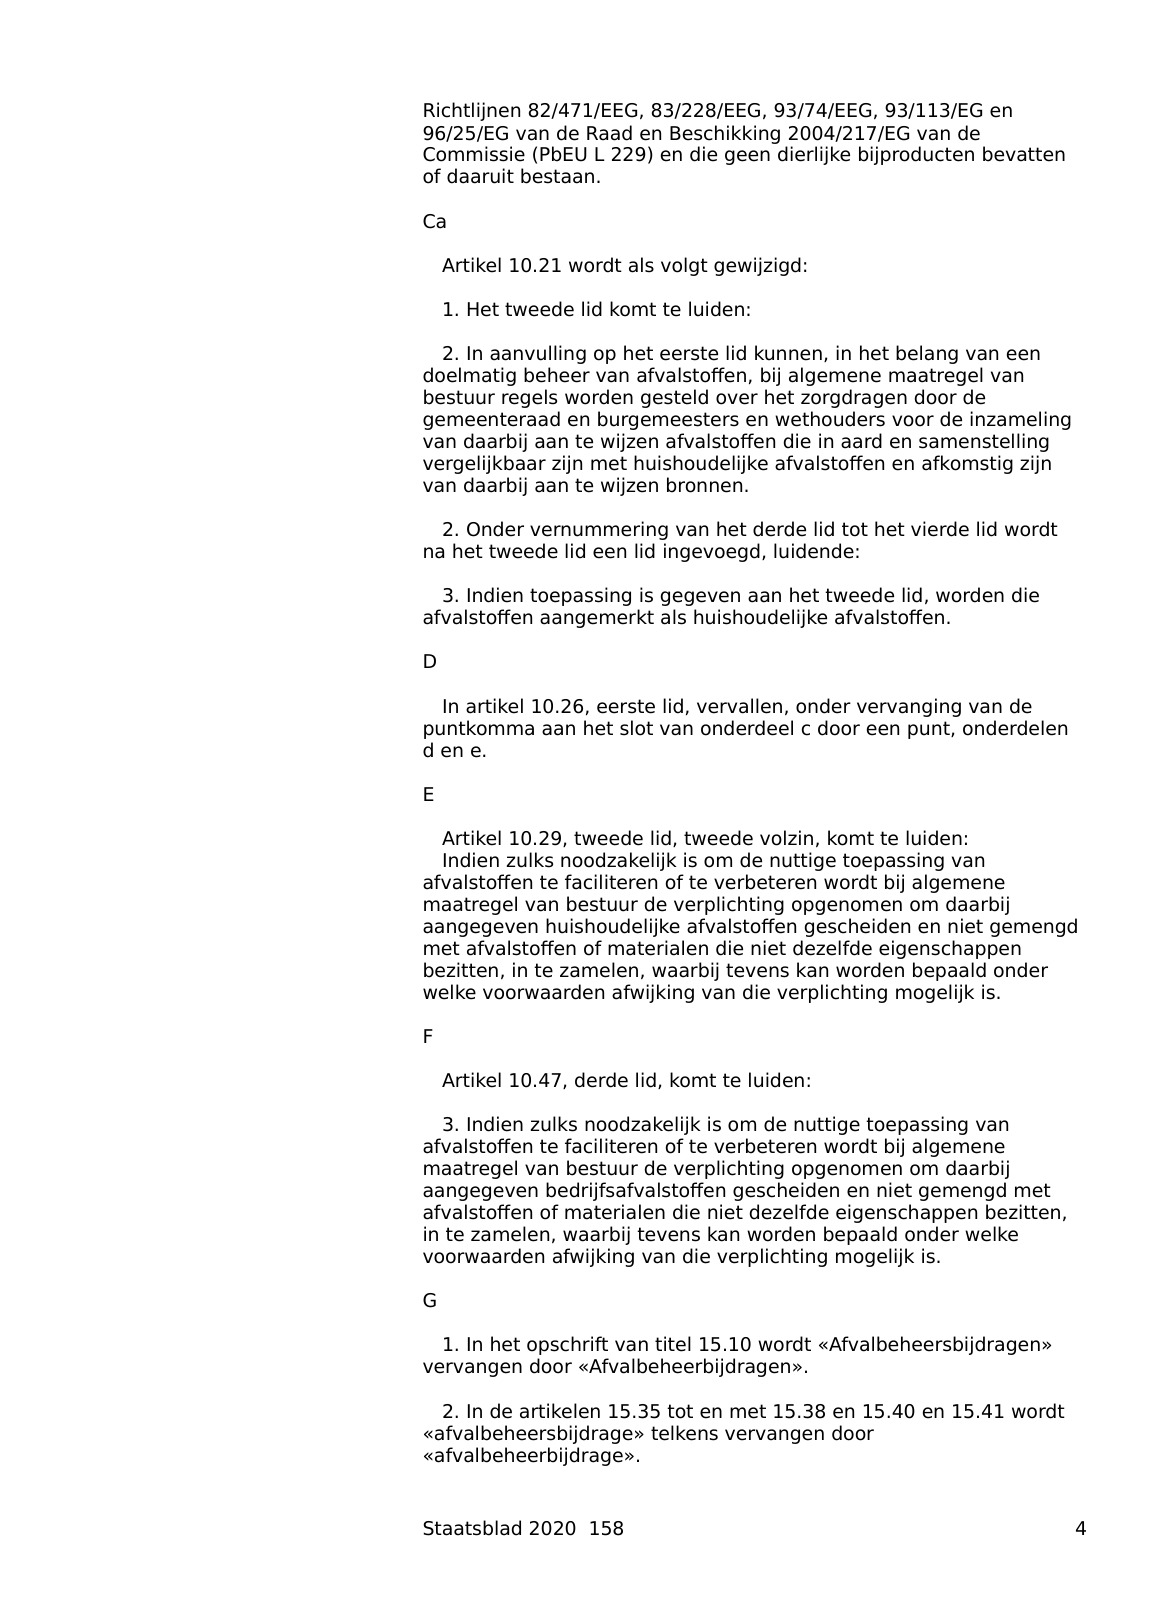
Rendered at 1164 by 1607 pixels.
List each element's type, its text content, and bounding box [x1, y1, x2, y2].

text F [422, 1026, 1087, 1048]
text Ca [422, 211, 1087, 232]
text 1. Het tweede lid komt te luiden: [422, 299, 1087, 321]
text 1. In het opschrift van titel 15.10 wordt «Afvalbeheersbijdragen» vervangen door «Afvalbeheerbijdragen». [422, 1334, 1087, 1378]
text Richtlijnen 82/471/EEG, 83/228/EEG, 93/74/EEG, 93/113/EG en 96/25/EG van de Raad en Beschikking 2004/217/EG van de Commissie (PbEU L 229) en die geen dierlijke bijproducten bevatten of daaruit bestaan. [422, 100, 1087, 188]
text G [422, 1290, 1087, 1312]
text 3. Indien zulks noodzakelijk is om de nuttige toepassing van afvalstoffen te faciliteren of te verbeteren wordt bij algemene maatregel van bestuur de verplichting opgenomen om daarbij aangegeven bedrijfsafvalstoffen gescheiden en niet gemengd met afvalstoffen of materialen die niet dezelfde eigenschappen bezitten, in te zamelen, waarbij tevens kan worden bepaald onder welke voorwaarden afwijking van die verplichting mogelijk is. [422, 1114, 1087, 1268]
text Indien zulks noodzakelijk is om de nuttige toepassing van afvalstoffen te faciliteren of te verbeteren wordt bij algemene maatregel van bestuur de verplichting opgenomen om daarbij aangegeven huishoudelijke afvalstoffen gescheiden en niet gemengd met afvalstoffen of materialen die niet dezelfde eigenschappen bezitten, in te zamelen, waarbij tevens kan worden bepaald onder welke voorwaarden afwijking van die verplichting mogelijk is. [422, 850, 1087, 1004]
text 2. In de artikelen 15.35 tot en met 15.38 en 15.40 en 15.41 wordt «afvalbeheersbijdrage» telkens vervangen door «afvalbeheerbijdrage». [422, 1401, 1087, 1466]
text Artikel 10.29, tweede lid, tweede volzin, komt te luiden: [422, 828, 1087, 850]
text Artikel 10.21 wordt als volgt gewijzigd: [422, 255, 1087, 277]
text In artikel 10.26, eerste lid, vervallen, onder vervanging van de puntkomma aan het slot van onderdeel c door een punt, onderdelen d en e. [422, 696, 1087, 761]
text E [422, 784, 1087, 806]
text 2. Onder vernummering van het derde lid tot het vierde lid wordt na het tweede lid een lid ingevoegd, luidende: [422, 519, 1087, 563]
text 3. Indien toepassing is gegeven aan het tweede lid, worden die afvalstoffen aangemerkt als huishoudelijke afvalstoffen. [422, 585, 1087, 629]
text Artikel 10.47, derde lid, komt te luiden: [422, 1070, 1087, 1092]
text D [422, 651, 1087, 673]
text 2. In aanvulling op het eerste lid kunnen, in het belang van een doelmatig beheer van afvalstoffen, bij algemene maatregel van bestuur regels worden gesteld over het zorgdragen door de gemeenteraad en burgemeesters en wethouders voor de inzameling van daarbij aan te wijzen afvalstoffen die in aard en samenstelling vergelijkbaar zijn met huishoudelijke afvalstoffen en afkomstig zijn van daarbij aan te wijzen bronnen. [422, 343, 1087, 497]
